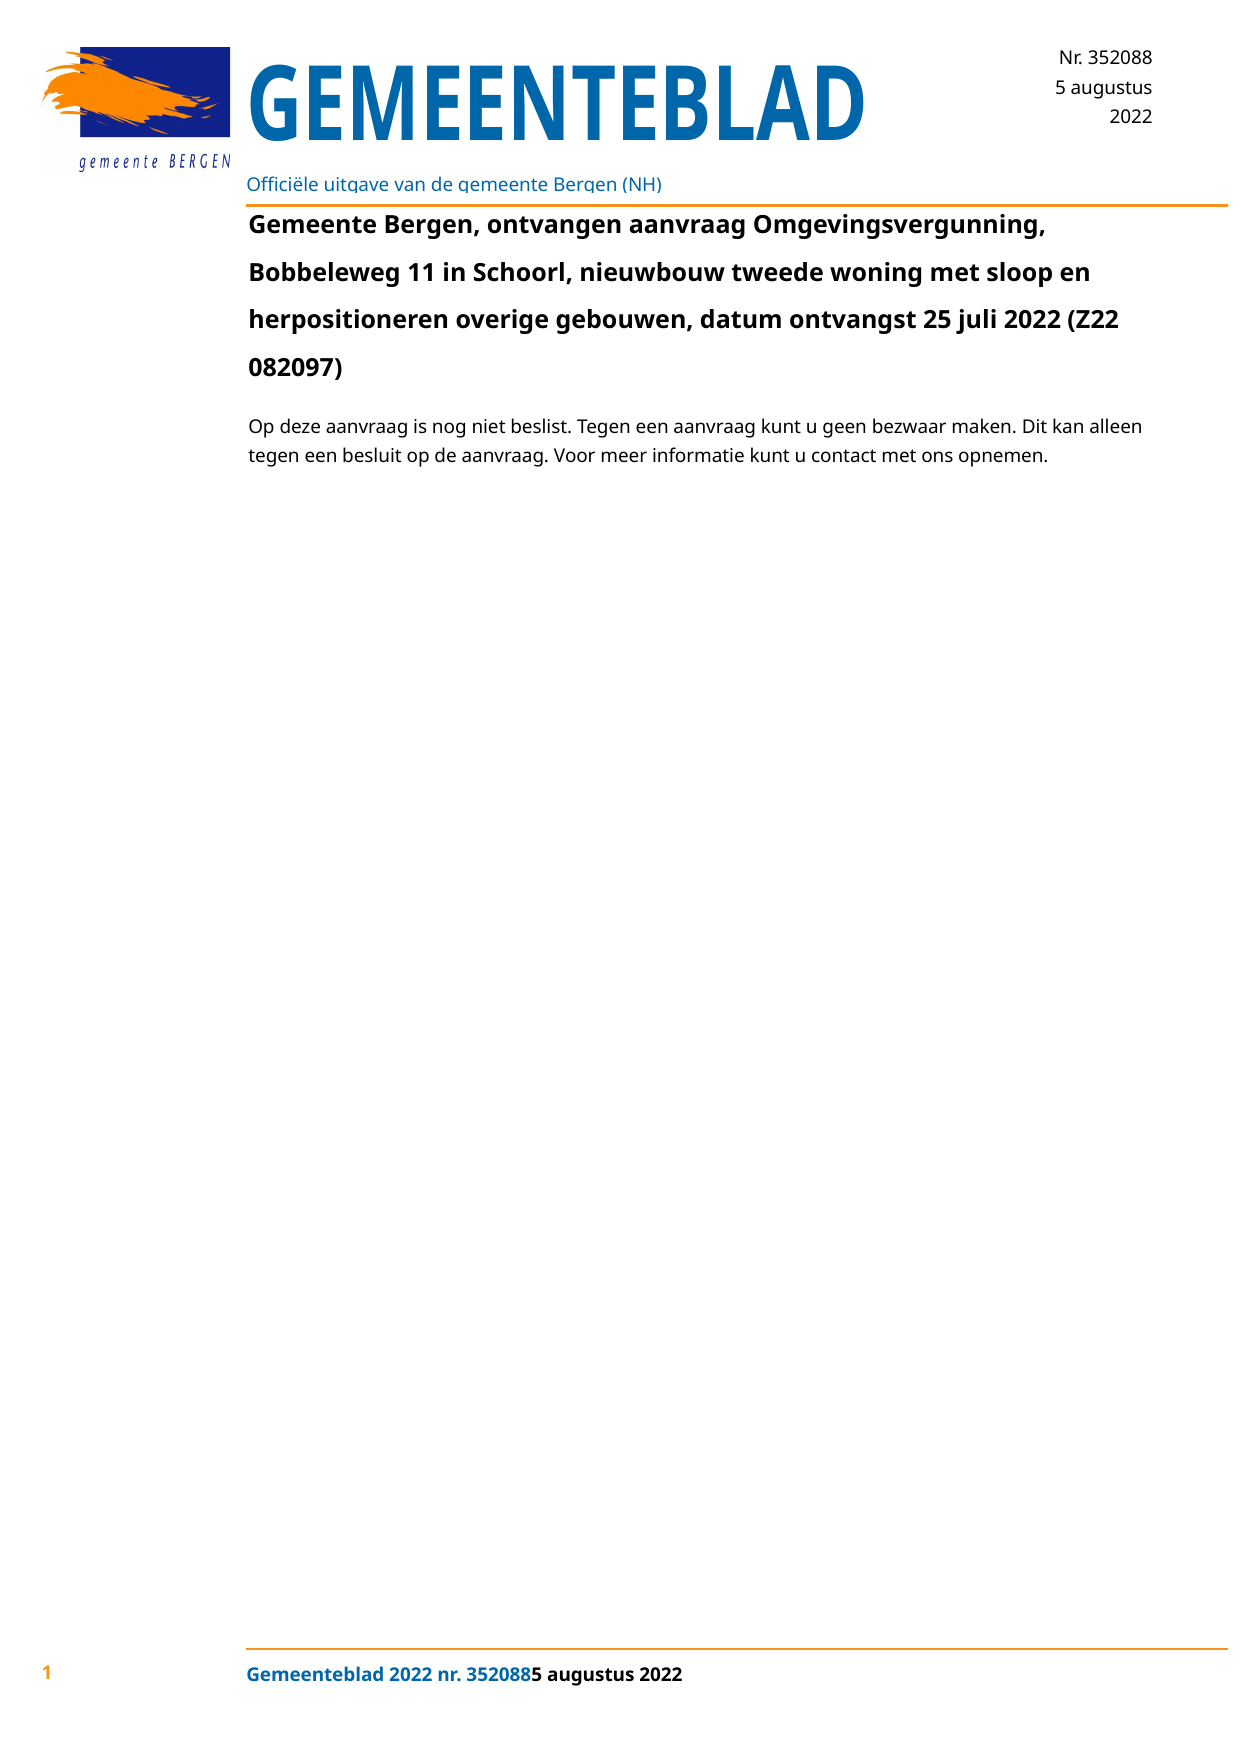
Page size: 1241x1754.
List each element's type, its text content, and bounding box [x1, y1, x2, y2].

picture [41, 47, 231, 172]
text Gemeente Bergen, ontvangen aanvraag Omgevingsvergunning, Bobbeleweg 11 in Schoorl, nieuwbouw tweede woning met sloop en herpositioneren overige gebouwen, datum ontvangst 25 juli 2022 (Z22 082097) [248, 207, 1152, 384]
text Op deze aanvraag is nog niet beslist. Tegen een aanvraag kunt u geen bezwaar maken. Dit kan alleen tegen een besluit op de aanvraag. Voor meer informatie kunt u contact met ons opnemen. [248, 413, 1152, 468]
